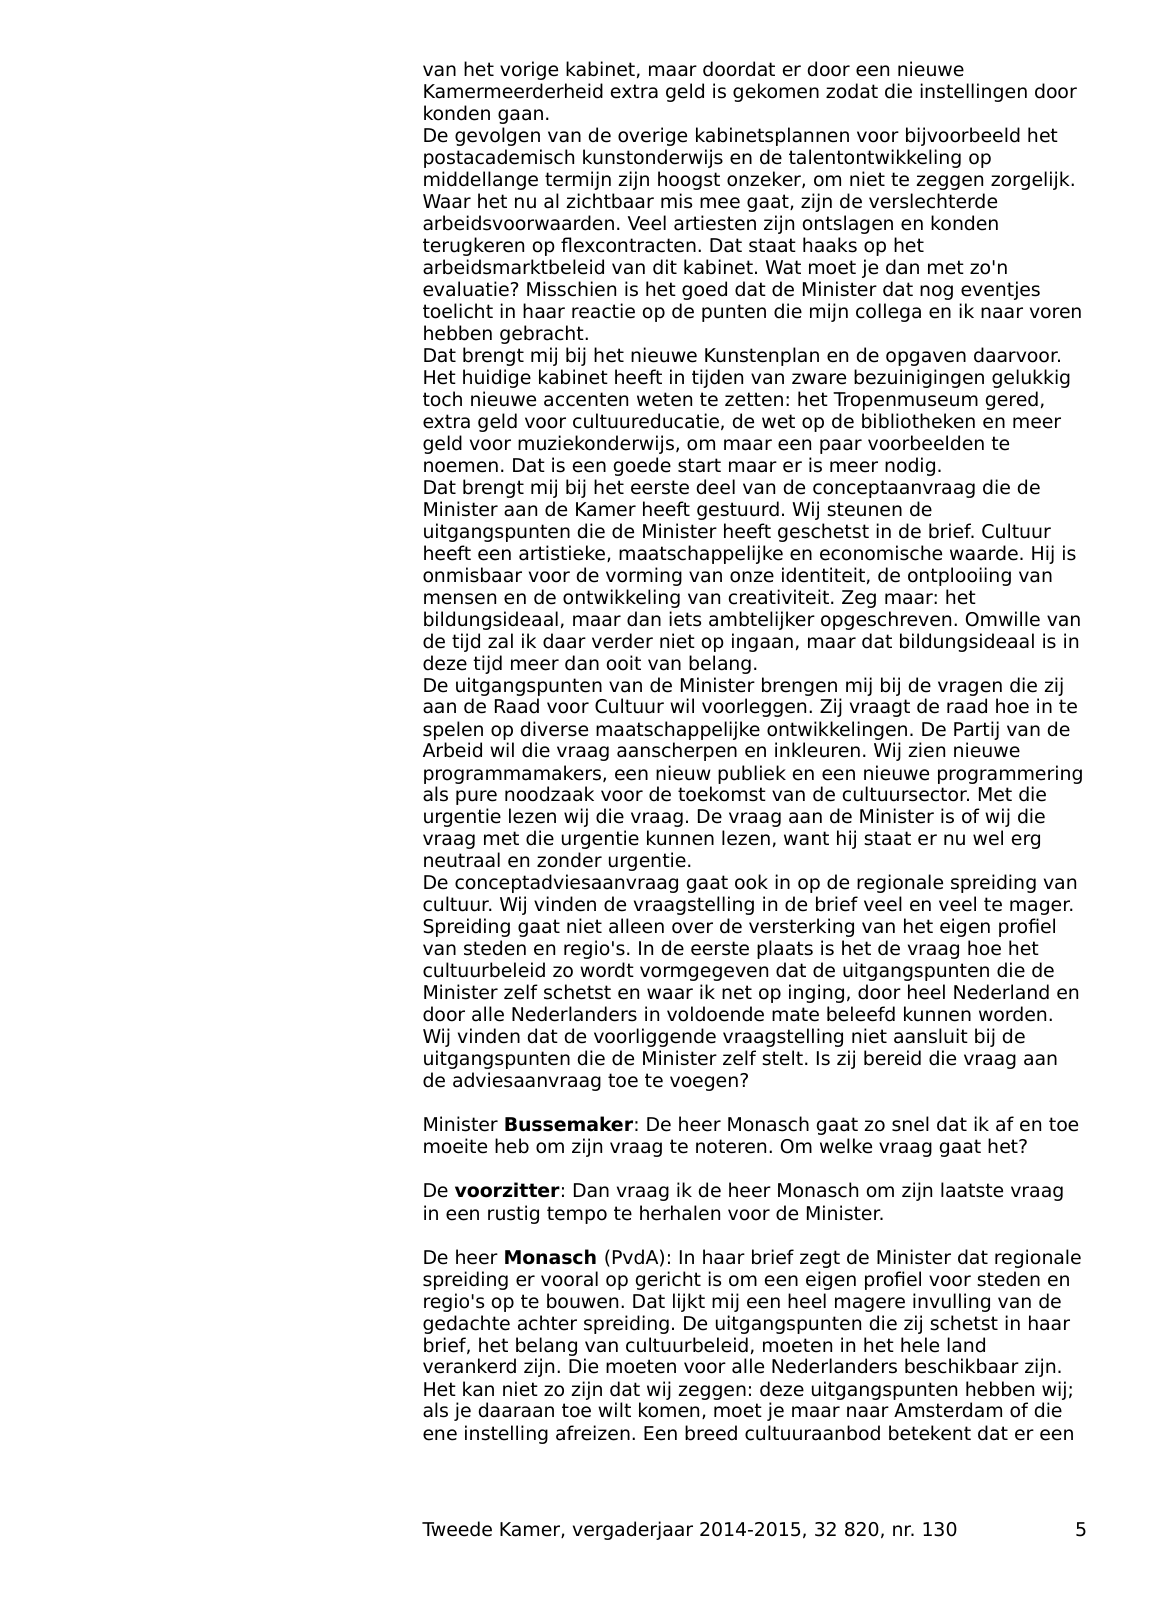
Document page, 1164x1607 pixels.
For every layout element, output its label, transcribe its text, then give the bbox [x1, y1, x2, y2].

text De gevolgen van de overige kabinetsplannen voor bijvoorbeeld het postacademisch kunstonderwijs en de talentontwikkeling op middellange termijn zijn hoogst onzeker, om niet te zeggen zorgelijk. Waar het nu al zichtbaar mis mee gaat, zijn de verslechterde arbeidsvoorwaarden. Veel artiesten zijn ontslagen en konden terugkeren op flexcontracten. Dat staat haaks op het arbeidsmarktbeleid van dit kabinet. Wat moet je dan met zo'n evaluatie? Misschien is het goed dat de Minister dat nog eventjes toelicht in haar reactie op de punten die mijn collega en ik naar voren hebben gebracht. [422, 125, 1087, 345]
text De heer Monasch (PvdA): In haar brief zegt de Minister dat regionale spreiding er vooral op gericht is om een eigen profiel voor steden en regio's op te bouwen. Dat lijkt mij een heel magere invulling van de gedachte achter spreiding. De uitgangspunten die zij schetst in haar brief, het belang van cultuurbeleid, moeten in het hele land verankerd zijn. Die moeten voor alle Nederlanders beschikbaar zijn. Het kan niet zo zijn dat wij zeggen: deze uitgangspunten hebben wij; als je daaraan toe wilt komen, moet je maar naar Amsterdam of die ene instelling afreizen. Een breed cultuuraanbod betekent dat er een [422, 1247, 1087, 1444]
text De uitgangspunten van de Minister brengen mij bij de vragen die zij aan de Raad voor Cultuur wil voorleggen. Zij vraagt de raad hoe in te spelen op diverse maatschappelijke ontwikkelingen. De Partij van de Arbeid wil die vraag aanscherpen en inkleuren. Wij zien nieuwe programmamakers, een nieuw publiek en een nieuwe programmering als pure noodzaak voor de toekomst van de cultuursector. Met die urgentie lezen wij die vraag. De vraag aan de Minister is of wij die vraag met die urgentie kunnen lezen, want hij staat er nu wel erg neutraal en zonder urgentie. [422, 674, 1087, 872]
text van het vorige kabinet, maar doordat er door een nieuwe Kamermeerderheid extra geld is gekomen zodat die instellingen door konden gaan. [422, 59, 1087, 125]
text Dat brengt mij bij het nieuwe Kunstenplan en de opgaven daarvoor. Het huidige kabinet heeft in tijden van zware bezuinigingen gelukkig toch nieuwe accenten weten te zetten: het Tropenmuseum gered, extra geld voor cultuureducatie, de wet op de bibliotheken en meer geld voor muziekonderwijs, om maar een paar voorbeelden te noemen. Dat is een goede start maar er is meer nodig. [422, 345, 1087, 477]
text De conceptadviesaanvraag gaat ook in op de regionale spreiding van cultuur. Wij vinden de vraagstelling in de brief veel en veel te mager. Spreiding gaat niet alleen over de versterking van het eigen profiel van steden en regio's. In de eerste plaats is het de vraag hoe het cultuurbeleid zo wordt vormgegeven dat de uitgangspunten die de Minister zelf schetst en waar ik net op inging, door heel Nederland en door alle Nederlanders in voldoende mate beleefd kunnen worden. Wij vinden dat de voorliggende vraagstelling niet aansluit bij de uitgangspunten die de Minister zelf stelt. Is zij bereid die vraag aan de adviesaanvraag toe te voegen? [422, 872, 1087, 1092]
text Dat brengt mij bij het eerste deel van de conceptaanvraag die de Minister aan de Kamer heeft gestuurd. Wij steunen de uitgangspunten die de Minister heeft geschetst in de brief. Cultuur heeft een artistieke, maatschappelijke en economische waarde. Hij is onmisbaar voor de vorming van onze identiteit, de ontplooiing van mensen en de ontwikkeling van creativiteit. Zeg maar: het bildungsideaal, maar dan iets ambtelijker opgeschreven. Omwille van de tijd zal ik daar verder niet op ingaan, maar dat bildungsideaal is in deze tijd meer dan ooit van belang. [422, 477, 1087, 674]
text De voorzitter: Dan vraag ik de heer Monasch om zijn laatste vraag in een rustig tempo te herhalen voor de Minister. [422, 1180, 1087, 1224]
text Minister Bussemaker: De heer Monasch gaat zo snel dat ik af en toe moeite heb om zijn vraag te noteren. Om welke vraag gaat het? [422, 1114, 1087, 1158]
